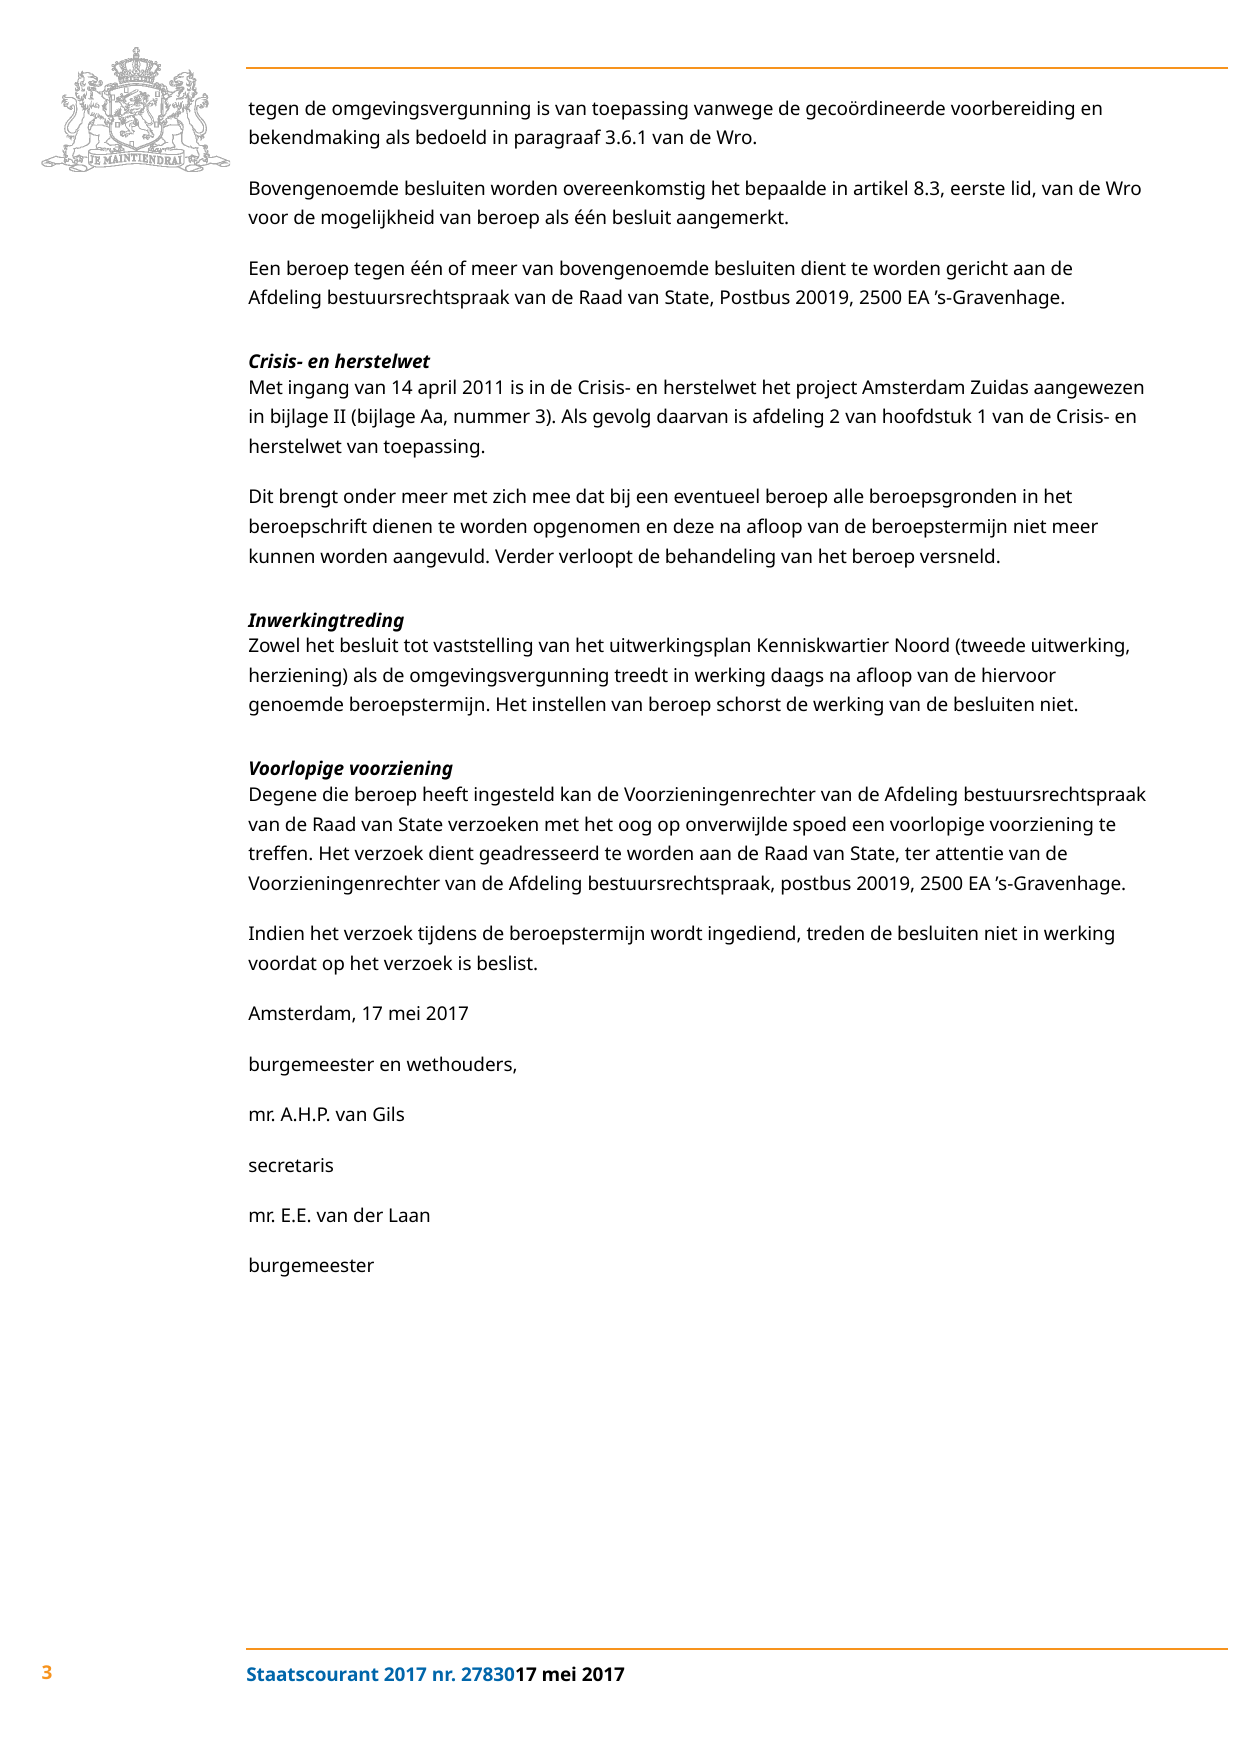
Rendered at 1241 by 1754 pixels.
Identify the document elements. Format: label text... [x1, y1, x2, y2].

picture [41, 47, 231, 172]
text Inwerkingtreding [248, 607, 1152, 632]
text mr. A.H.P. van Gils [248, 1101, 1152, 1127]
text Dit brengt onder meer met zich mee dat bij een eventueel beroep alle beroepsgronden in het beroepschrift dienen te worden opgenomen en deze na afloop van de beroepstermijn niet meer kunnen worden aangevuld. Verder verloopt de behandeling van het beroep versneld. [248, 484, 1152, 568]
text Voorlopige voorziening [248, 756, 1152, 781]
text mr. E.E. van der Laan [248, 1202, 1152, 1228]
text Zowel het besluit tot vaststelling van het uitwerkingsplan Kenniskwartier Noord (tweede uitwerking, herziening) als de omgevingsvergunning treedt in werking daags na afloop van de hiervoor genoemde beroepstermijn. Het instellen van beroep schorst de werking van de besluiten niet. [248, 632, 1152, 717]
text secretaris [248, 1152, 1152, 1177]
text tegen de omgevingsvergunning is van toepassing vanwege de gecoördineerde voorbereiding en bekendmaking als bedoeld in paragraaf 3.6.1 van de Wro. [248, 95, 1152, 150]
text Crisis- en herstelwet [248, 348, 1152, 374]
text burgemeester [248, 1253, 1152, 1278]
text Een beroep tegen één of meer van bovengenoemde besluiten dient te worden gericht aan de Afdeling bestuursrechtspraak van de Raad van State, Postbus 20019, 2500 EA ’s-Gravenhage. [248, 255, 1152, 310]
text Degene die beroep heeft ingesteld kan de Voorzieningenrechter van de Afdeling bestuursrechtspraak van de Raad van State verzoeken met het oog op onverwijlde spoed een voorlopige voorziening te treffen. Het verzoek dient geadresseerd te worden aan de Raad van State, ter attentie van de Voorzieningenrechter van de Afdeling bestuursrechtspraak, postbus 20019, 2500 EA ’s-Gravenhage. [248, 781, 1152, 896]
text Indien het verzoek tijdens de beroepstermijn wordt ingediend, treden de besluiten niet in werking voordat op het verzoek is beslist. [248, 921, 1152, 976]
text Bovengenoemde besluiten worden overeenkomstig het bepaalde in artikel 8.3, eerste lid, van de Wro voor de mogelijkheid van beroep als één besluit aangemerkt. [248, 175, 1152, 230]
text Amsterdam, 17 mei 2017 [248, 1001, 1152, 1026]
text Met ingang van 14 april 2011 is in de Crisis- en herstelwet het project Amsterdam Zuidas aangewezen in bijlage II (bijlage Aa, nummer 3). Als gevolg daarvan is afdeling 2 van hoofdstuk 1 van de Crisis- en herstelwet van toepassing. [248, 374, 1152, 459]
text burgemeester en wethouders, [248, 1051, 1152, 1077]
